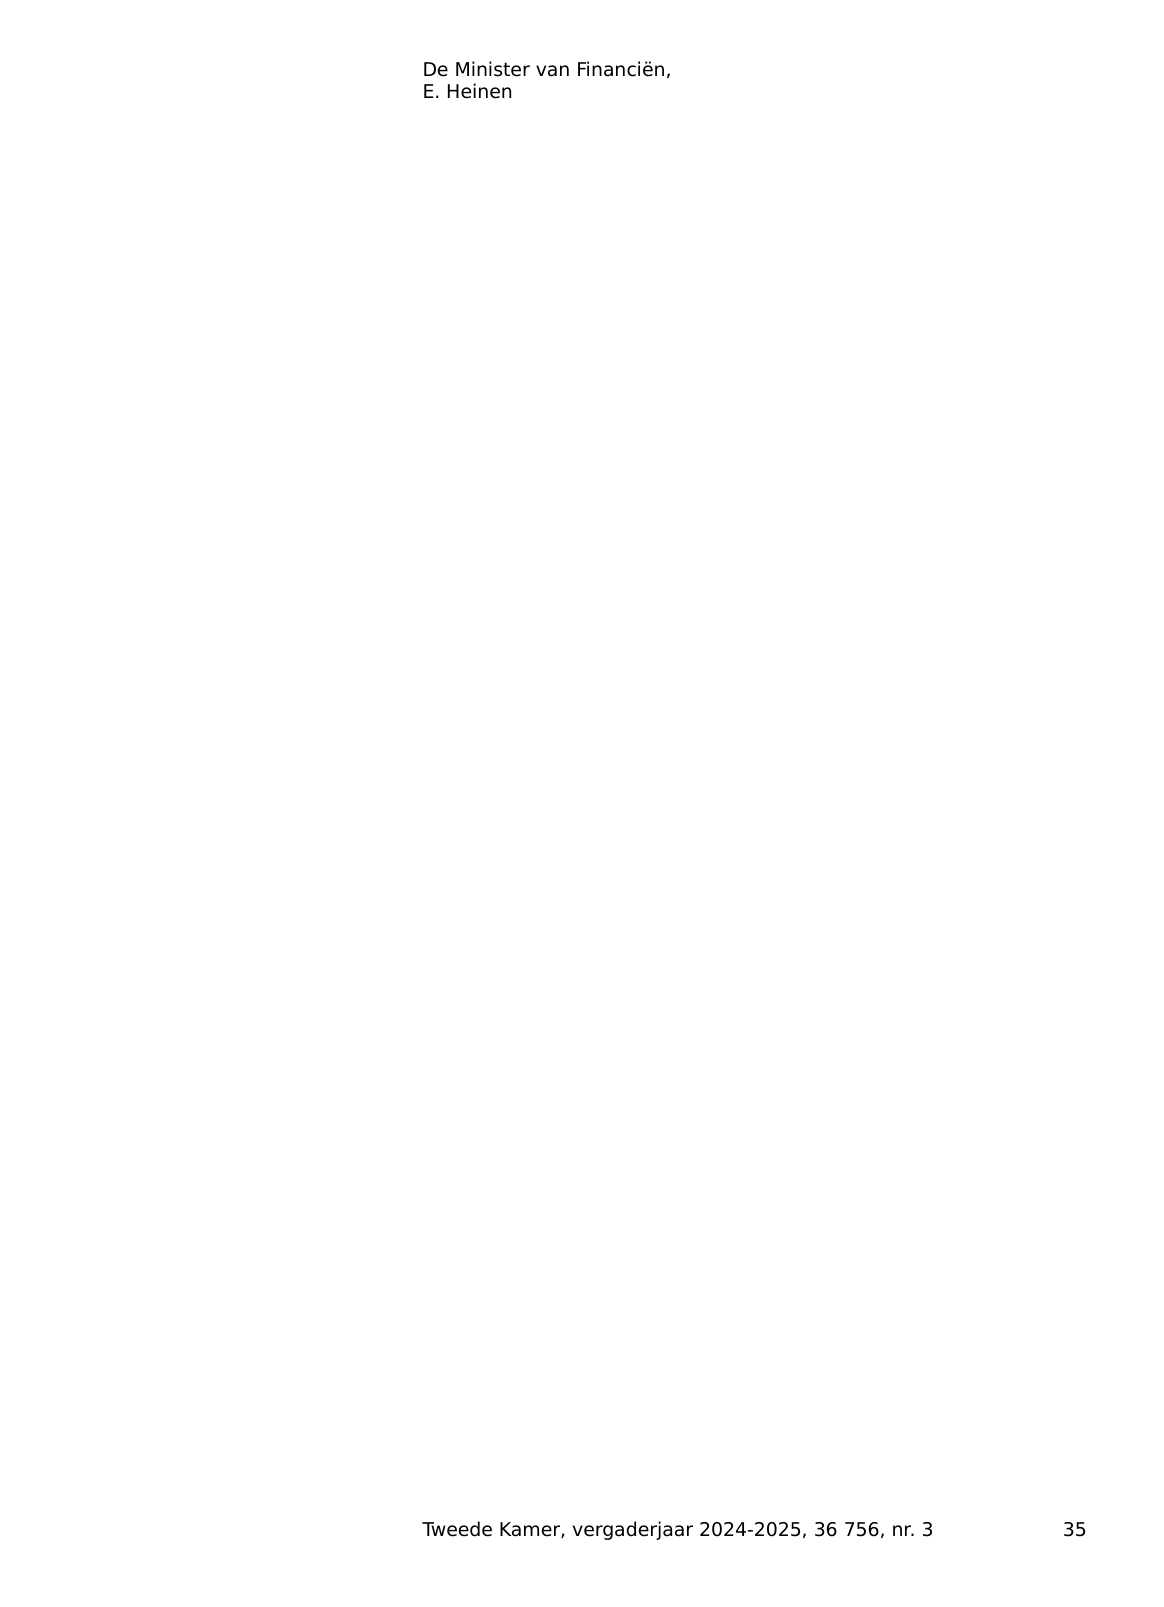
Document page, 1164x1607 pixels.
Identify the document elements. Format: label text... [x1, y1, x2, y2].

text De Minister van Financiën, E. Heinen [422, 59, 1087, 103]
